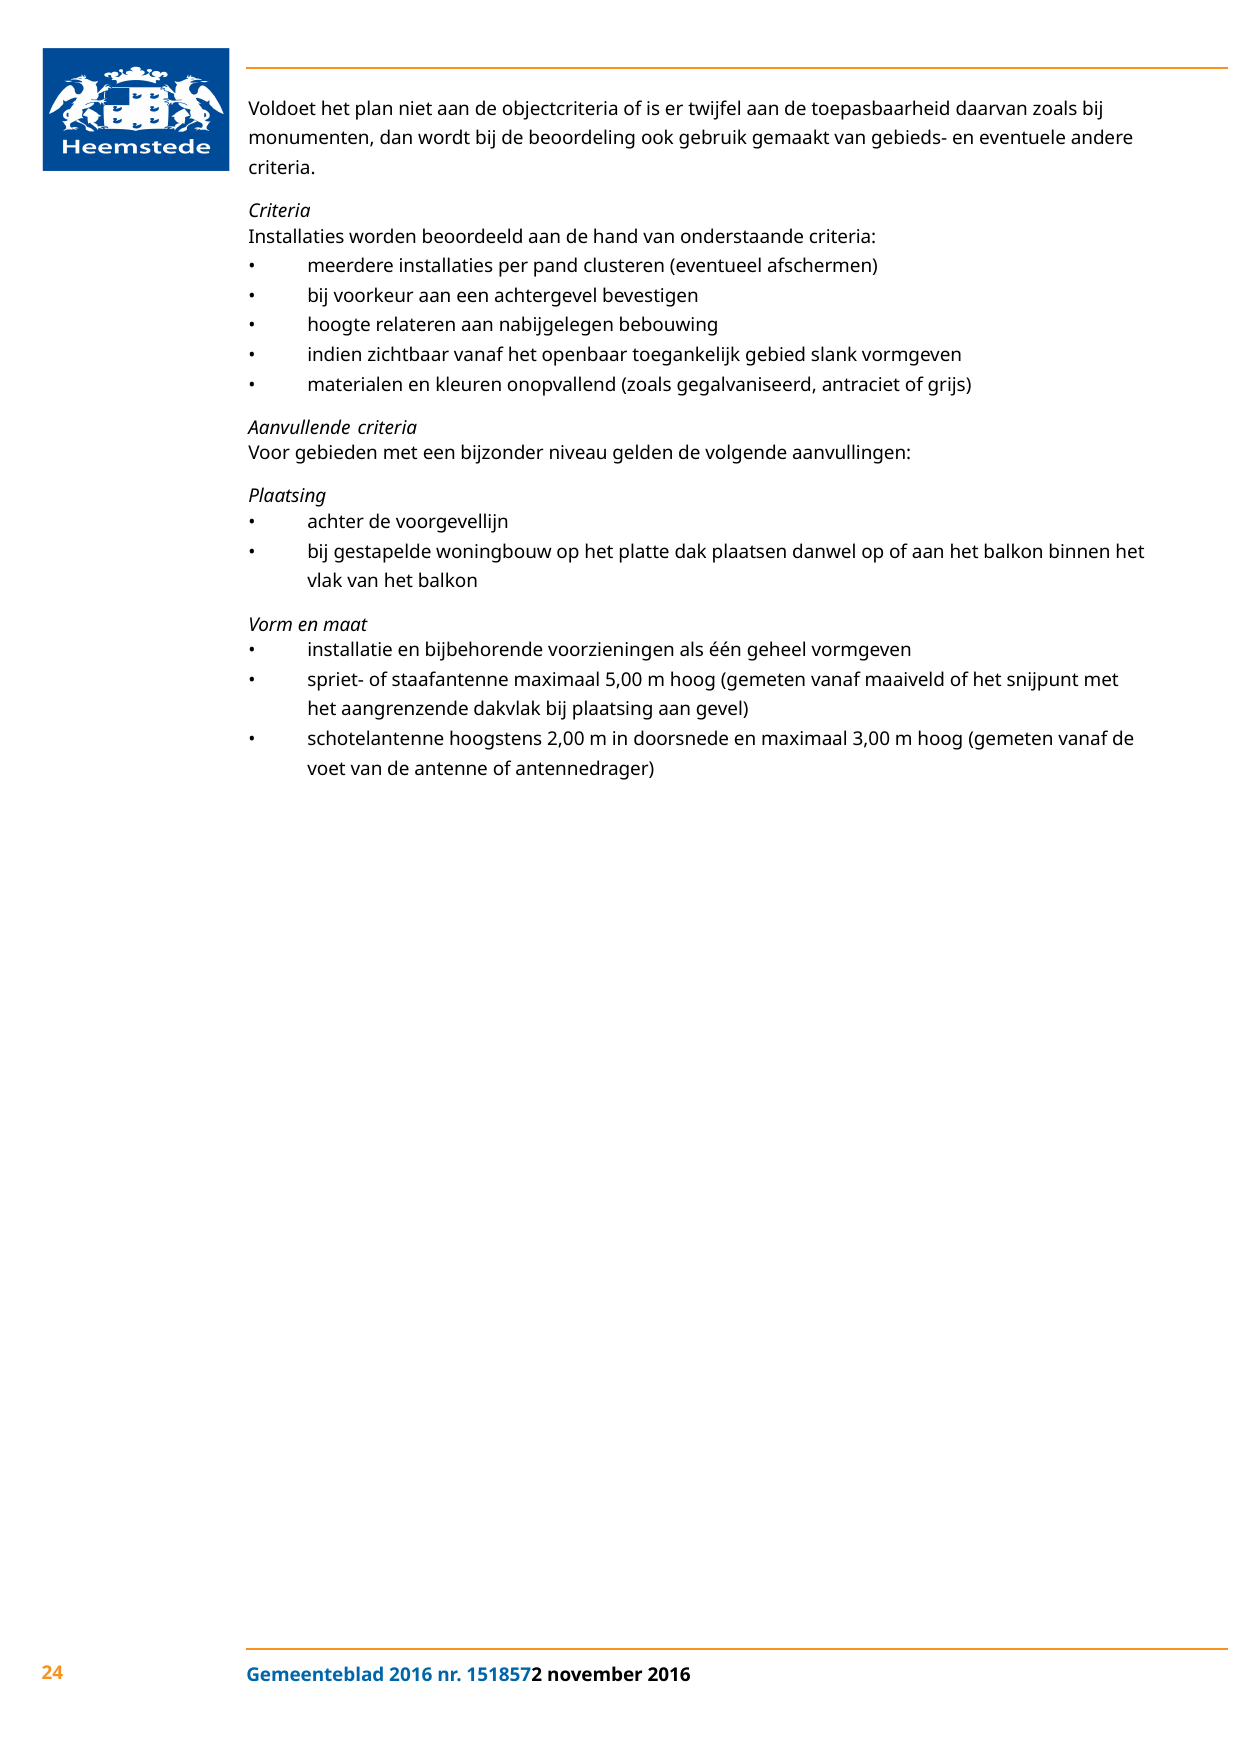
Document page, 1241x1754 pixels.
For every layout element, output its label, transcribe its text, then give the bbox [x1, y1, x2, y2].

list bij voorkeur aan een achtergevel bevestigen [248, 282, 1152, 308]
text Plaatsing [248, 483, 1152, 508]
text Vorm en maat [248, 611, 1152, 636]
list spriet- of staafantenne maximaal 5,00 m hoog (gemeten vanaf maaiveld of het snijpunt met het aangrenzende dakvlak bij plaatsing aan gevel) [248, 666, 1152, 721]
list achter de voorgevellijn [248, 508, 1152, 534]
picture [41, 47, 231, 172]
text Voldoet het plan niet aan de objectcriteria of is er twijfel aan de toepasbaarheid daarvan zoals bij monumenten, dan wordt bij de beoordeling ook gebruik gemaakt van gebieds- en eventuele andere criteria. [248, 95, 1152, 180]
list bij gestapelde woningbouw op het platte dak plaatsen danwel op of aan het balkon binnen het vlak van het balkon [248, 538, 1152, 593]
text Voor gebieden met een bijzonder niveau gelden de volgende aanvullingen: [248, 439, 1152, 465]
list indien zichtbaar vanaf het openbaar toegankelijk gebied slank vormgeven [248, 341, 1152, 367]
list schotelantenne hoogstens 2,00 m in doorsnede en maximaal 3,00 m hoog (gemeten vanaf de voet van de antenne of antennedrager) [248, 725, 1152, 781]
text Criteria [248, 197, 1152, 223]
text Aanvullende criteria [248, 414, 1152, 439]
list installatie en bijbehorende voorzieningen als één geheel vormgeven [248, 636, 1152, 662]
text Installaties worden beoordeeld aan de hand van onderstaande criteria: [248, 223, 1152, 248]
list hoogte relateren aan nabijgelegen bebouwing [248, 312, 1152, 337]
list materialen en kleuren onopvallend (zoals gegalvaniseerd, antraciet of grijs) [248, 371, 1152, 396]
list meerdere installaties per pand clusteren (eventueel afschermen) [248, 252, 1152, 278]
